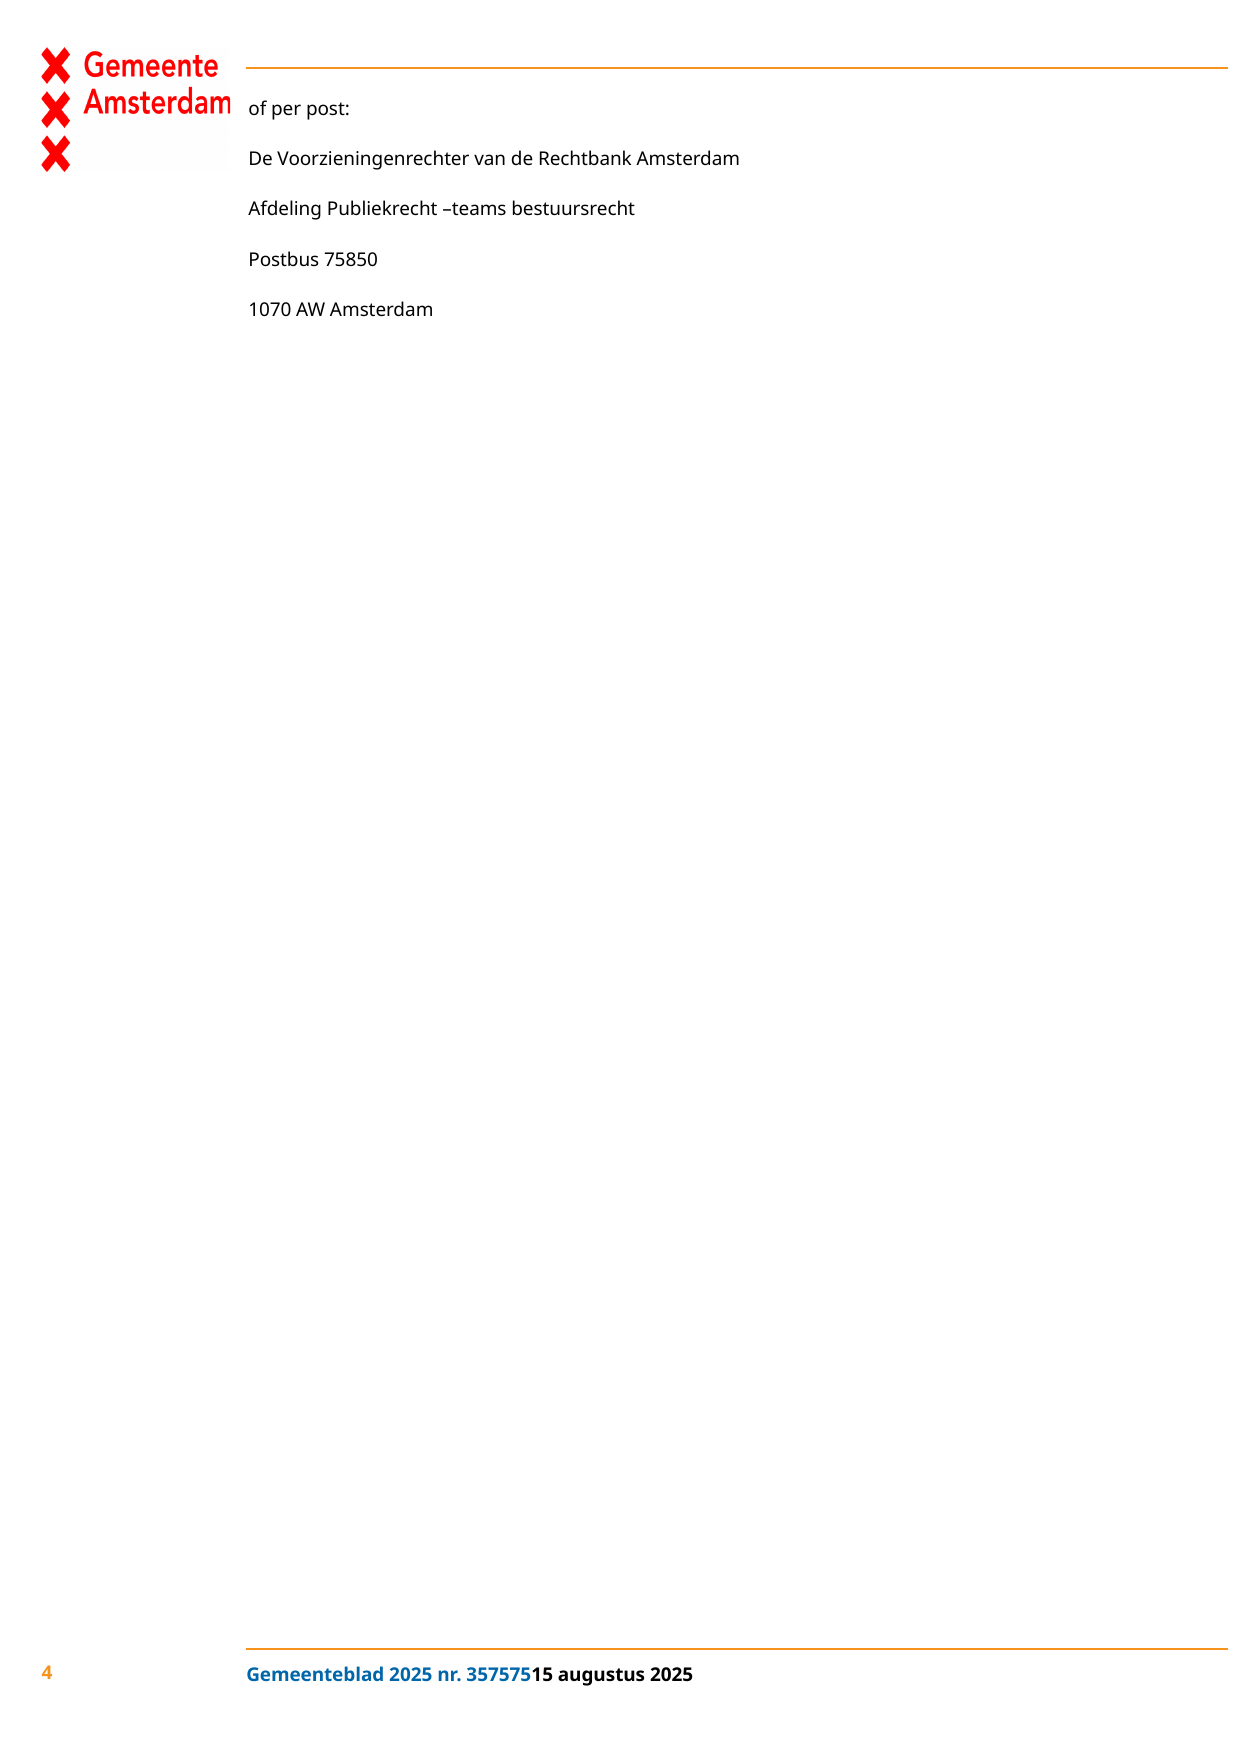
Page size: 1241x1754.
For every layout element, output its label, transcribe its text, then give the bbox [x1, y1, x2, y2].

text De Voorzieningenrechter van de Rechtbank Amsterdam [248, 145, 1152, 171]
text Postbus 75850 [248, 246, 1152, 272]
picture [41, 47, 231, 172]
text Afdeling Publiekrecht –teams bestuursrecht [248, 196, 1152, 221]
text 1070 AW Amsterdam [248, 296, 1152, 322]
text of per post: [248, 95, 1152, 121]
